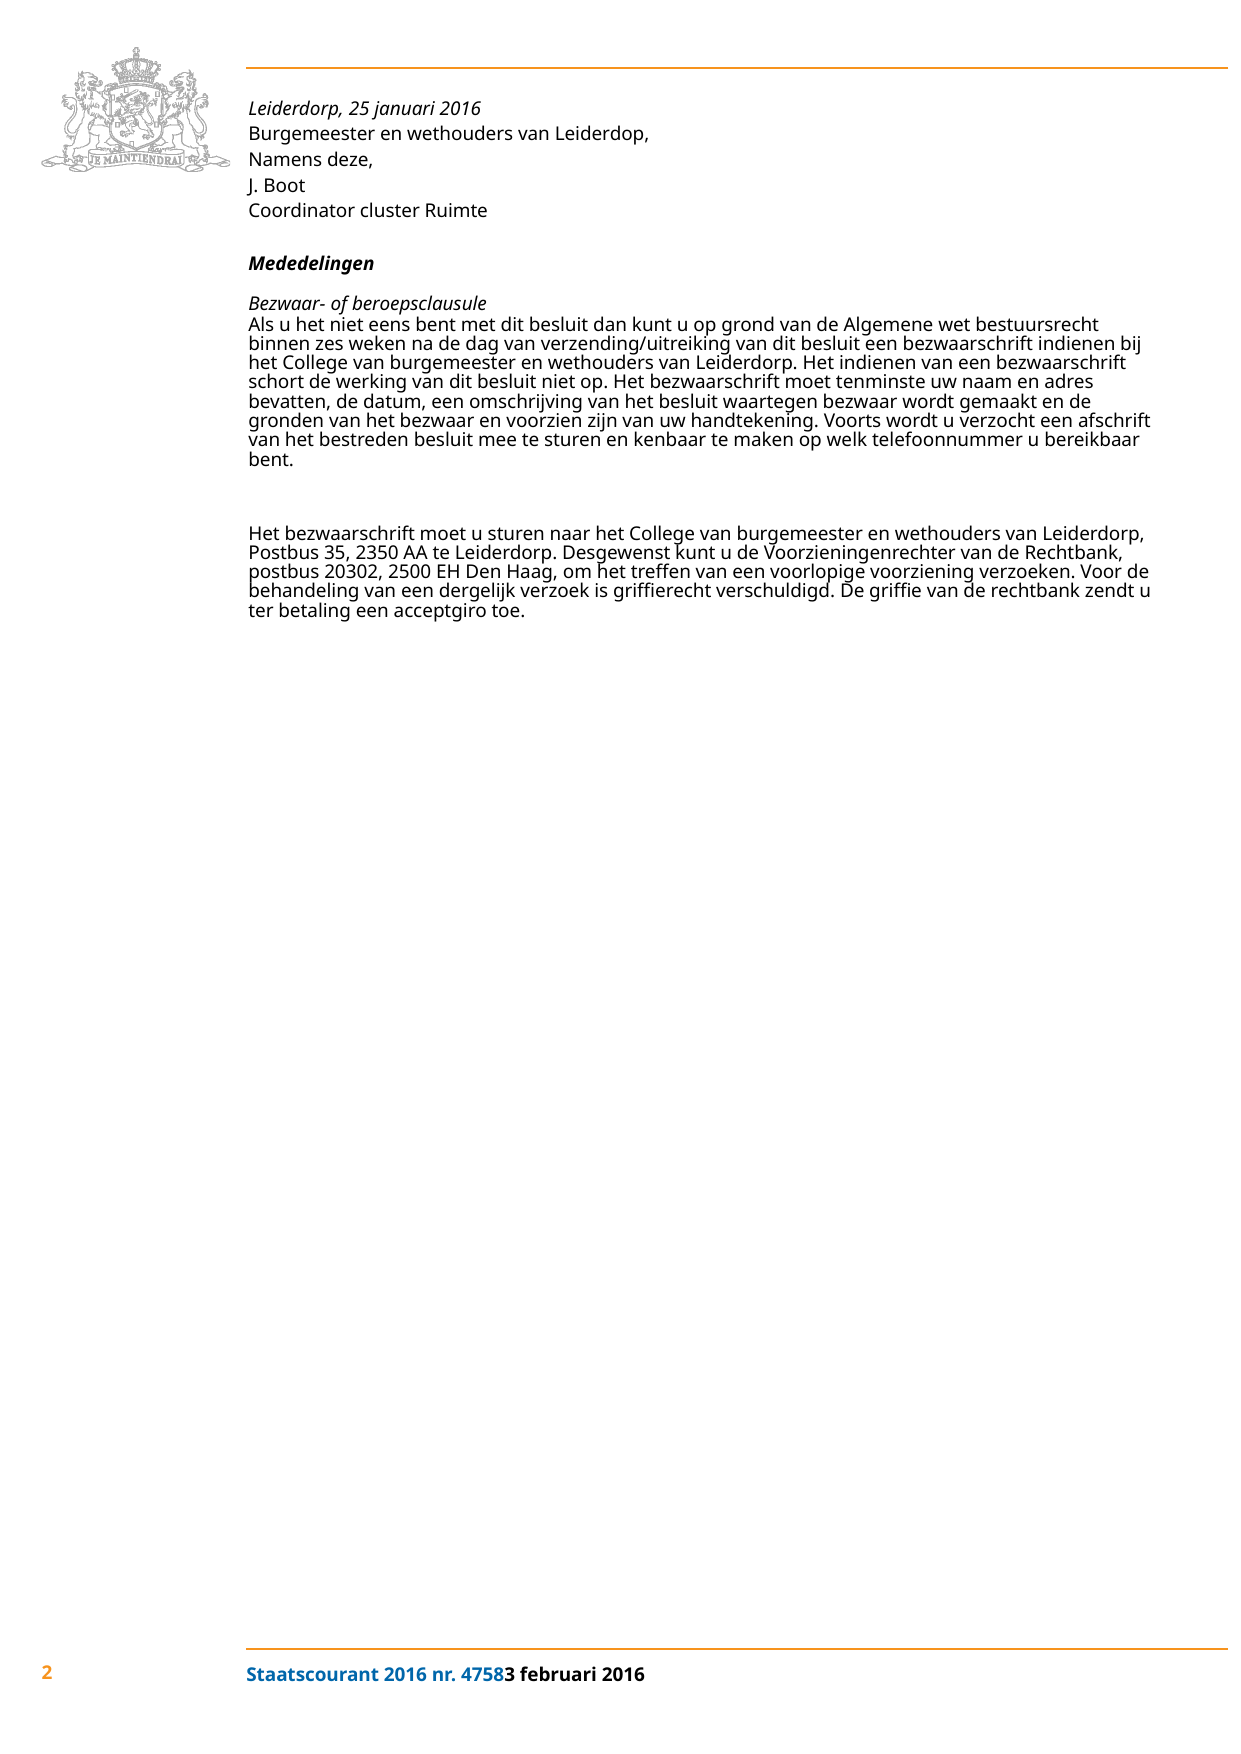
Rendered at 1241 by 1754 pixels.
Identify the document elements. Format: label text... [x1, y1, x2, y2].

text Leiderdorp, 25 januari 2016 [248, 95, 1152, 121]
text Coordinator cluster Ruimte [248, 198, 1152, 223]
text Namens deze, [248, 146, 1152, 172]
text Mededelingen [248, 251, 1152, 276]
text Bezwaar- of beroepsclausule [248, 290, 1152, 316]
text Burgemeester en wethouders van Leiderdop, [248, 121, 1152, 146]
text Als u het niet eens bent met dit besluit dan kunt u op grond van de Algemene wet bestuursrecht binnen zes weken na de dag van verzending/uitreiking van dit besluit een bezwaarschrift indienen bij het College van burgemeester en wethouders van Leiderdorp. Het indienen van een bezwaarschrift schort de werking van dit besluit niet op. Het bezwaarschrift moet tenminste uw naam en adres bevatten, de datum, een omschrijving van het besluit waartegen bezwaar wordt gemaakt en de gronden van het bezwaar en voorzien zijn van uw handtekening. Voorts wordt u verzocht een afschrift van het bestreden besluit mee te sturen en kenbaar te maken op welk telefoonnummer u bereikbaar bent. [248, 316, 1152, 470]
text Het bezwaarschrift moet u sturen naar het College van burgemeester en wethouders van Leiderdorp, Postbus 35, 2350 AA te Leiderdorp. Desgewenst kunt u de Voorzieningenrechter van de Rechtbank, postbus 20302, 2500 EH Den Haag, om het treffen van een voorlopige voorziening verzoeken. Voor de behandeling van een dergelijk verzoek is griffierecht verschuldigd. De griffie van de rechtbank zendt u ter betaling een acceptgiro toe. [248, 524, 1152, 621]
picture [41, 47, 231, 172]
text J. Boot [248, 172, 1152, 198]
